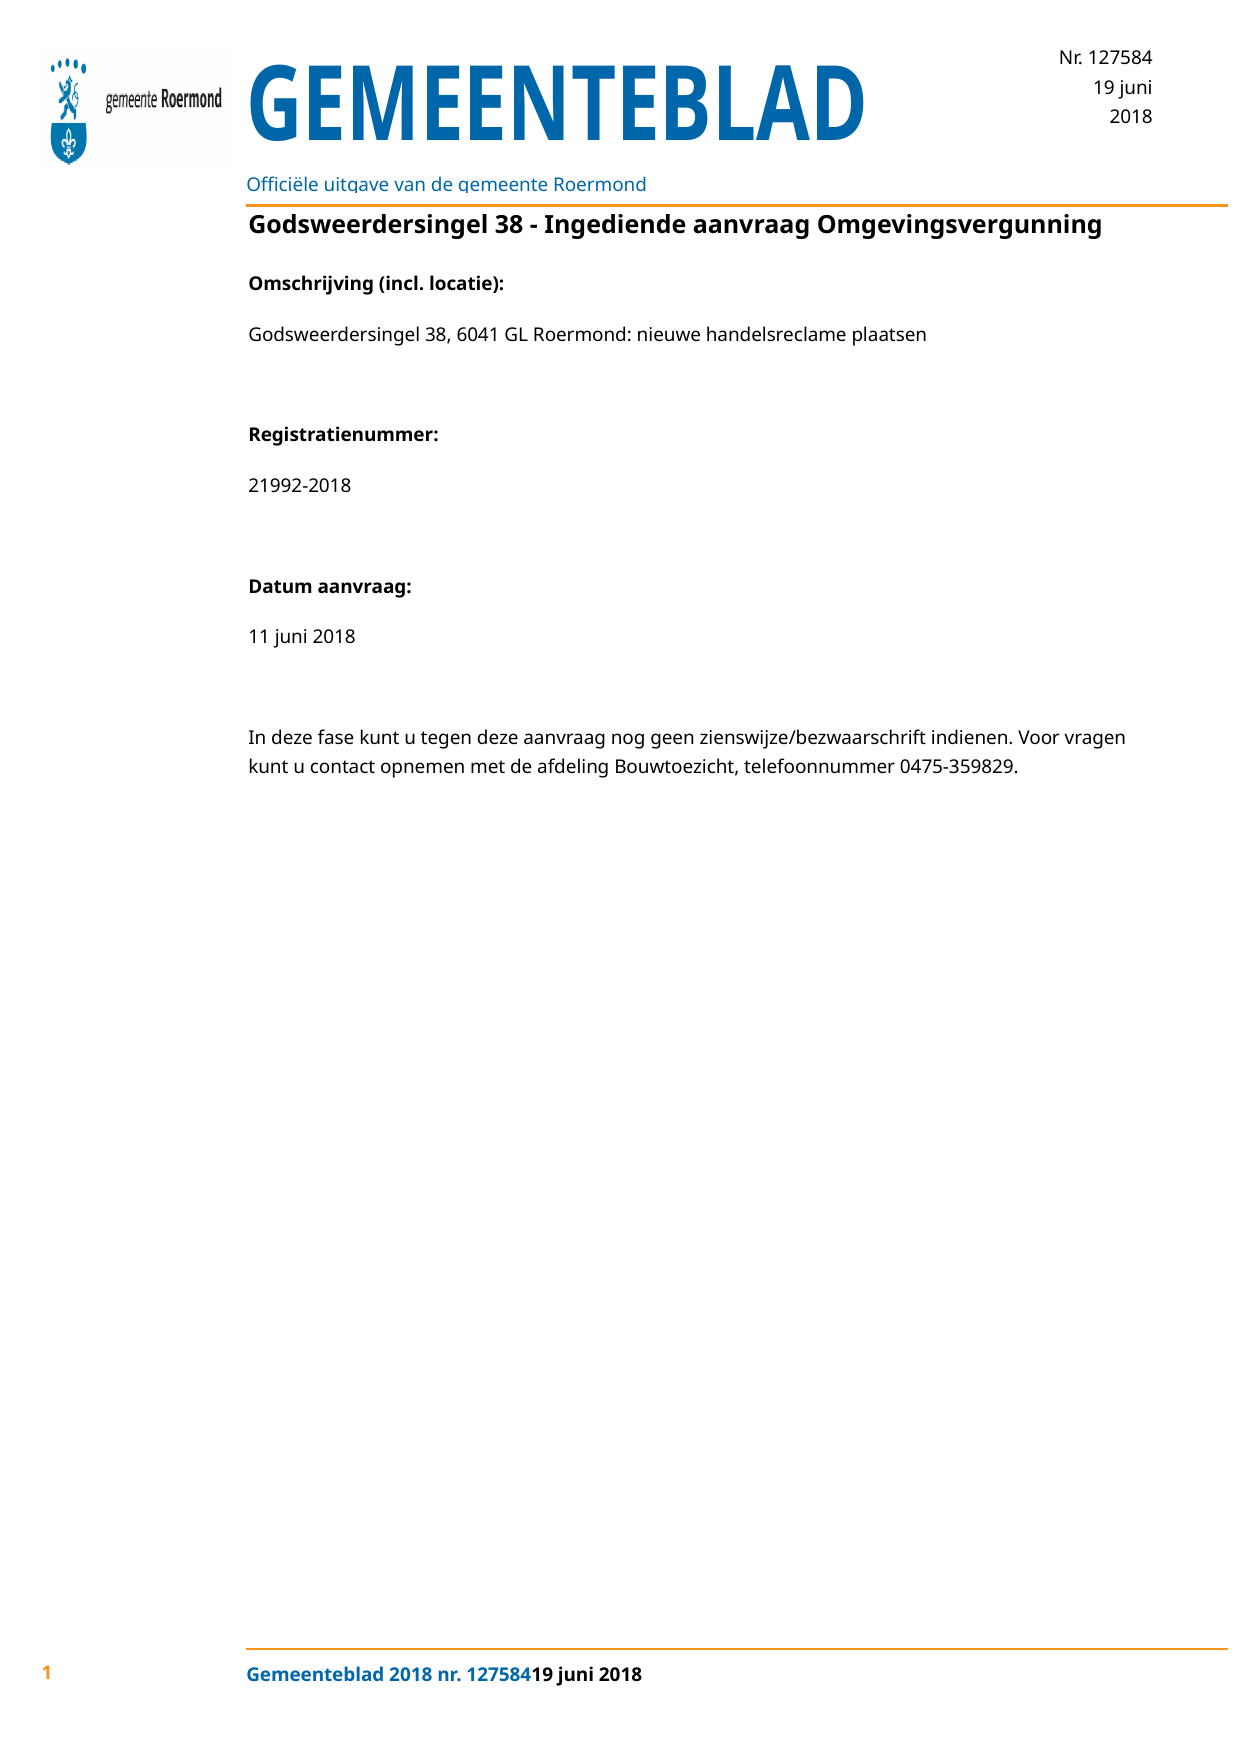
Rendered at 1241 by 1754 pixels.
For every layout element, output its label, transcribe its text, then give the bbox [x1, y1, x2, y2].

picture [41, 47, 231, 172]
text Registratienummer: [248, 422, 1152, 447]
text Godsweerdersingel 38 - Ingediende aanvraag Omgevingsvergunning [248, 207, 1152, 241]
text In deze fase kunt u tegen deze aanvraag nog geen zienswijze/bezwaarschrift indienen. Voor vragen kunt u contact opnemen met de afdeling Bouwtoezicht, telefoonnummer 0475-359829. [248, 724, 1152, 779]
text 11 juni 2018 [248, 623, 1152, 649]
text Godsweerdersingel 38, 6041 GL Roermond: nieuwe handelsreclame plaatsen [248, 321, 1152, 346]
text Omschrijving (incl. locatie): [248, 270, 1152, 296]
text 21992-2018 [248, 472, 1152, 498]
text Datum aanvraag: [248, 573, 1152, 598]
